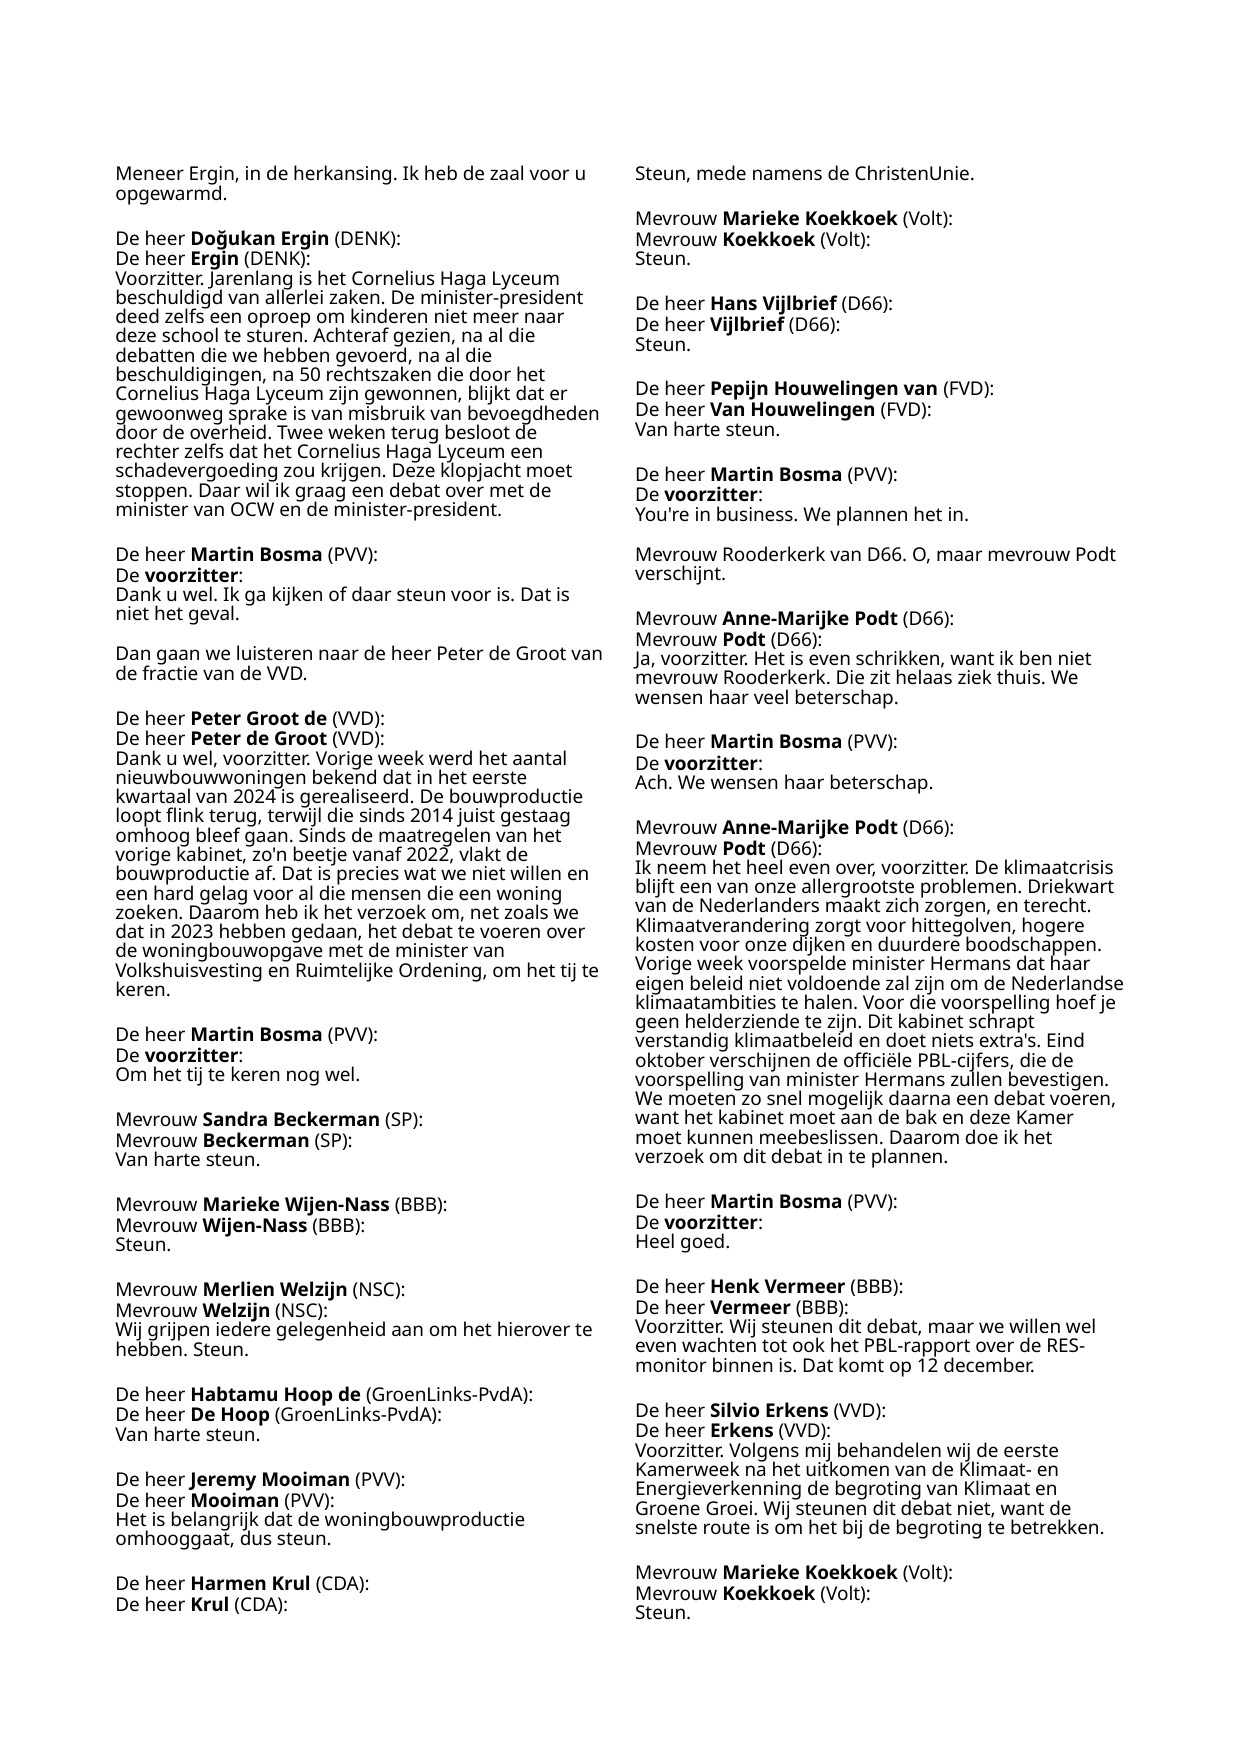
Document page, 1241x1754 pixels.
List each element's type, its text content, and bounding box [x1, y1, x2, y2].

text Meneer Ergin, in de herkansing. Ik heb de zaal voor u opgewarmd. [115, 165, 605, 204]
text Mevrouw Podt (D66): [635, 631, 1125, 650]
text De heer Krul (CDA): [115, 1596, 605, 1615]
text De voorzitter: [635, 754, 1125, 774]
text Van harte steun. [115, 1426, 605, 1445]
text Mevrouw Wijen-Nass (BBB): [115, 1217, 605, 1236]
text Mevrouw Welzijn (NSC): [115, 1302, 605, 1321]
text Dank u wel, voorzitter. Vorige week werd het aantal nieuwbouwwoningen bekend dat in het eerste kwartaal van 2024 is gerealiseerd. De bouwproductie loopt flink terug, terwijl die sinds 2014 juist gestaag omhoog bleef gaan. Sinds de maatregelen van het vorige kabinet, zo'n beetje vanaf 2022, vlakt de bouwproductie af. Dat is precies wat we niet willen en een hard gelag voor al die mensen die een woning zoeken. Daarom heb ik het verzoek om, net zoals we dat in 2023 hebben gedaan, het debat te voeren over de woningbouwopgave met de minister van Volkshuisvesting en Ruimtelijke Ordening, om het tij te keren. [115, 750, 605, 1000]
text Mevrouw Anne-Marijke Podt (D66): [635, 605, 1125, 631]
text Dan gaan we luisteren naar de heer Peter de Groot van de fractie van de VVD. [115, 645, 605, 684]
text De heer Van Houwelingen (FVD): [635, 401, 1125, 421]
text De heer Erkens (VVD): [635, 1422, 1125, 1442]
text Van harte steun. [115, 1151, 605, 1170]
text De voorzitter: [635, 486, 1125, 506]
text De voorzitter: [635, 1214, 1125, 1233]
text De heer Vijlbrief (D66): [635, 316, 1125, 336]
text De heer De Hoop (GroenLinks-PvdA): [115, 1406, 605, 1426]
text De heer Martin Bosma (PVV): [115, 541, 605, 567]
text Voorzitter. Jarenlang is het Cornelius Haga Lyceum beschuldigd van allerlei zaken. De minister-president deed zelfs een oproep om kinderen niet meer naar deze school te sturen. Achteraf gezien, na al die debatten die we hebben gevoerd, na al die beschuldigingen, na 50 rechtszaken die door het Cornelius Haga Lyceum zijn gewonnen, blijkt dat er gewoonweg sprake is van misbruik van bevoegdheden door de overheid. Twee weken terug besloot de rechter zelfs dat het Cornelius Haga Lyceum een schadevergoeding zou krijgen. Deze klopjacht moet stoppen. Daar wil ik graag een debat over met de minister van OCW en de minister-president. [115, 270, 605, 520]
text De voorzitter: [115, 567, 605, 586]
text De heer Peter Groot de (VVD): [115, 705, 605, 730]
text Het is belangrijk dat de woningbouwproductie omhooggaat, dus steun. [115, 1511, 605, 1549]
text Mevrouw Anne-Marijke Podt (D66): [635, 814, 1125, 839]
text Om het tij te keren nog wel. [115, 1066, 605, 1085]
text Mevrouw Podt (D66): [635, 839, 1125, 859]
text De heer Martin Bosma (PVV): [635, 461, 1125, 486]
text Mevrouw Sandra Beckerman (SP): [115, 1106, 605, 1132]
text De heer Ergin (DENK): [115, 250, 605, 270]
text Ja, voorzitter. Het is even schrikken, want ik ben niet mevrouw Rooderkerk. Die zit helaas ziek thuis. We wensen haar veel beterschap. [635, 650, 1125, 708]
text Dank u wel. Ik ga kijken of daar steun voor is. Dat is niet het geval. [115, 586, 605, 624]
text Mevrouw Marieke Koekkoek (Volt): [635, 1559, 1125, 1585]
text De heer Silvio Erkens (VVD): [635, 1397, 1125, 1422]
text De heer Martin Bosma (PVV): [635, 1188, 1125, 1214]
text De heer Pepijn Houwelingen van (FVD): [635, 376, 1125, 401]
text De heer Harmen Krul (CDA): [115, 1570, 605, 1596]
text Voorzitter. Volgens mij behandelen wij de eerste Kamerweek na het uitkomen van de Klimaat- en Energieverkenning de begroting van Klimaat en Groene Groei. Wij steunen dit debat niet, want de snelste route is om het bij de begroting te betrekken. [635, 1442, 1125, 1538]
text Steun. [635, 1604, 1125, 1623]
text De heer Mooiman (PVV): [115, 1492, 605, 1511]
text De heer Doğukan Ergin (DENK): [115, 225, 605, 250]
text De heer Martin Bosma (PVV): [115, 1021, 605, 1047]
text Mevrouw Rooderkerk van D66. O, maar mevrouw Podt verschijnt. [635, 546, 1125, 584]
text De heer Henk Vermeer (BBB): [635, 1273, 1125, 1299]
text Van harte steun. [635, 421, 1125, 440]
text De heer Martin Bosma (PVV): [635, 729, 1125, 754]
text De heer Peter de Groot (VVD): [115, 730, 605, 750]
text Mevrouw Marieke Koekkoek (Volt): [635, 205, 1125, 231]
text De heer Hans Vijlbrief (D66): [635, 291, 1125, 316]
text Heel goed. [635, 1233, 1125, 1252]
text De heer Vermeer (BBB): [635, 1299, 1125, 1318]
text Ik neem het heel even over, voorzitter. De klimaatcrisis blijft een van onze allergrootste problemen. Driekwart van de Nederlanders maakt zich zorgen, en terecht. Klimaatverandering zorgt voor hittegolven, hogere kosten voor onze dijken en duurdere boodschappen. Vorige week voorspelde minister Hermans dat haar eigen beleid niet voldoende zal zijn om de Nederlandse klimaatambities te halen. Voor die voorspelling hoef je geen helderziende te zijn. Dit kabinet schrapt verstandig klimaatbeleid en doet niets extra's. Eind oktober verschijnen de officiële PBL-cijfers, die de voorspelling van minister Hermans zullen bevestigen. We moeten zo snel mogelijk daarna een debat voeren, want het kabinet moet aan de bak en deze Kamer moet kunnen meebeslissen. Daarom doe ik het verzoek om dit debat in te plannen. [635, 859, 1125, 1167]
text Steun, mede namens de ChristenUnie. [635, 165, 1125, 184]
text Mevrouw Marieke Wijen-Nass (BBB): [115, 1191, 605, 1217]
text Mevrouw Merlien Welzijn (NSC): [115, 1276, 605, 1302]
text Ach. We wensen haar beterschap. [635, 774, 1125, 793]
text Steun. [635, 250, 1125, 270]
text De voorzitter: [115, 1047, 605, 1066]
text Wij grijpen iedere gelegenheid aan om het hierover te hebben. Steun. [115, 1321, 605, 1360]
text Mevrouw Koekkoek (Volt): [635, 231, 1125, 250]
text You're in business. We plannen het in. [635, 506, 1125, 525]
text Voorzitter. Wij steunen dit debat, maar we willen wel even wachten tot ook het PBL-rapport over de RES-monitor binnen is. Dat komt op 12 december. [635, 1318, 1125, 1376]
text Steun. [635, 336, 1125, 355]
text Mevrouw Beckerman (SP): [115, 1132, 605, 1151]
text De heer Habtamu Hoop de (GroenLinks-PvdA): [115, 1381, 605, 1406]
text Steun. [115, 1236, 605, 1256]
text De heer Jeremy Mooiman (PVV): [115, 1466, 605, 1492]
text Mevrouw Koekkoek (Volt): [635, 1585, 1125, 1604]
